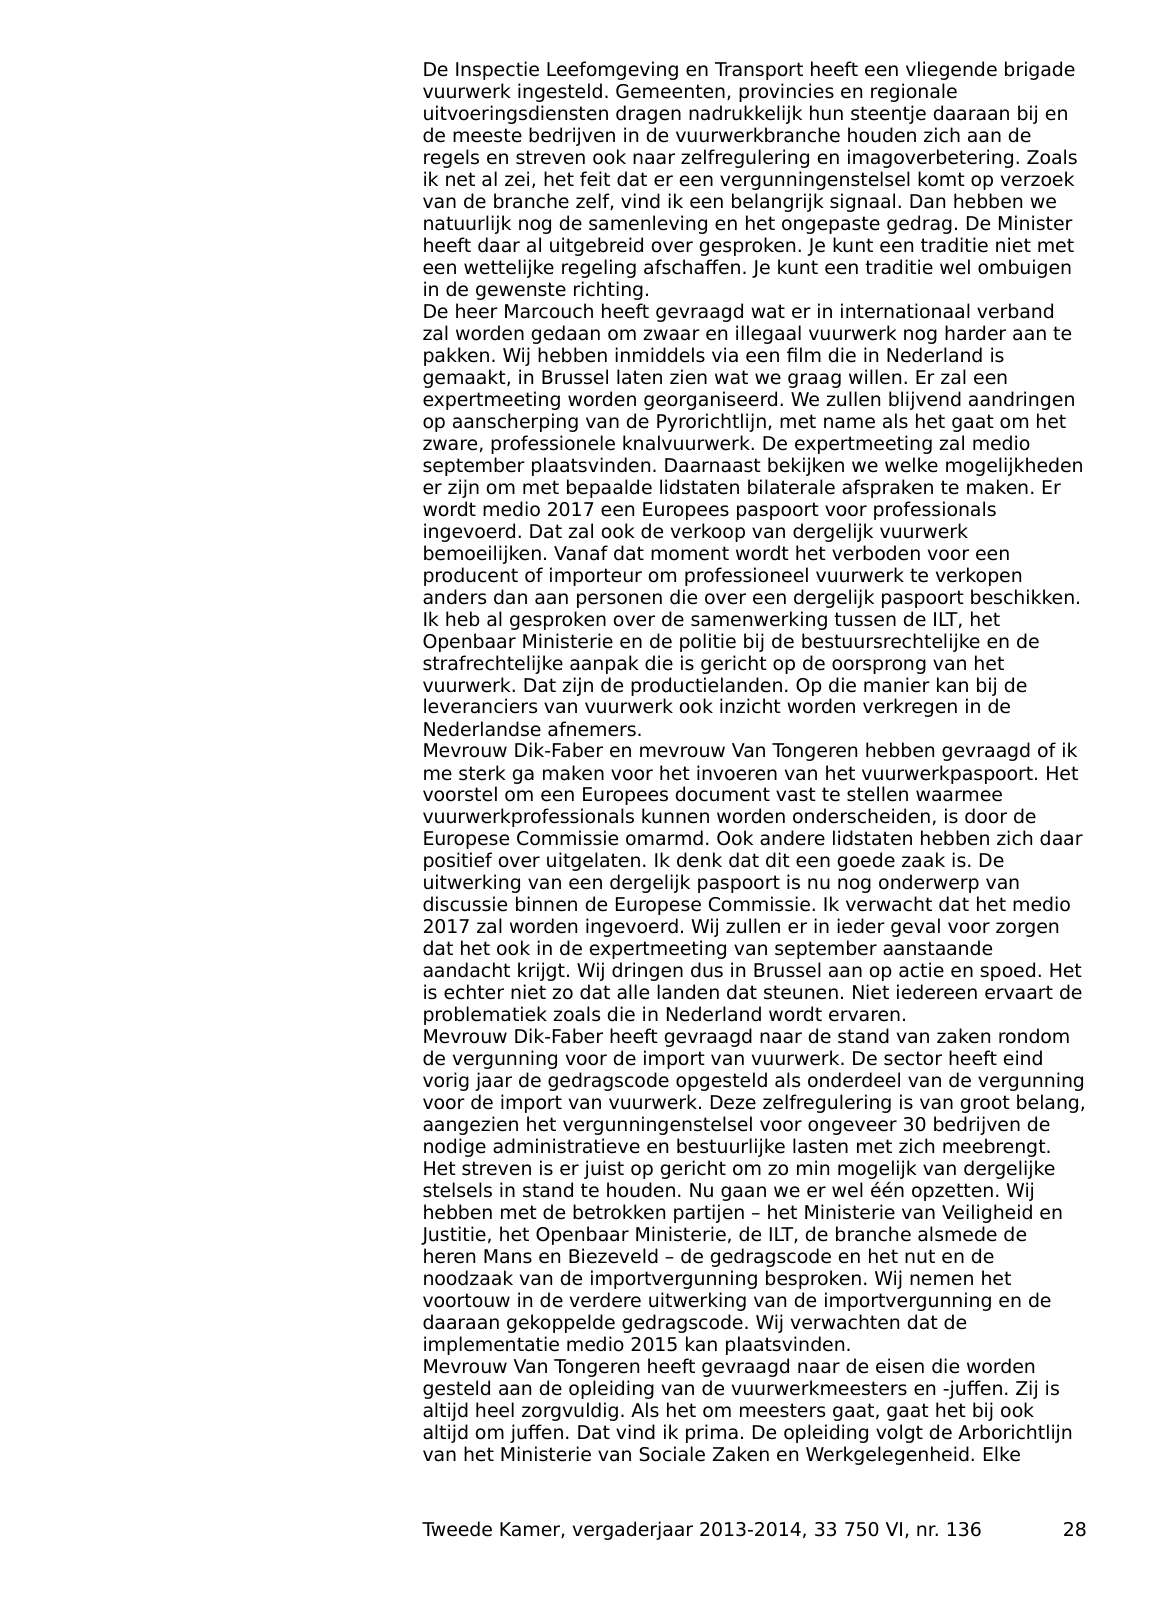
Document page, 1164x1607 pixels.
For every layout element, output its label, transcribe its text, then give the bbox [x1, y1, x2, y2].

text De heer Marcouch heeft gevraagd wat er in internationaal verband zal worden gedaan om zwaar en illegaal vuurwerk nog harder aan te pakken. Wij hebben inmiddels via een film die in Nederland is gemaakt, in Brussel laten zien wat we graag willen. Er zal een expertmeeting worden georganiseerd. We zullen blijvend aandringen op aanscherping van de Pyrorichtlijn, met name als het gaat om het zware, professionele knalvuurwerk. De expertmeeting zal medio september plaatsvinden. Daarnaast bekijken we welke mogelijkheden er zijn om met bepaalde lidstaten bilaterale afspraken te maken. Er wordt medio 2017 een Europees paspoort voor professionals ingevoerd. Dat zal ook de verkoop van dergelijk vuurwerk bemoeilijken. Vanaf dat moment wordt het verboden voor een producent of importeur om professioneel vuurwerk te verkopen anders dan aan personen die over een dergelijk paspoort beschikken. [422, 301, 1087, 608]
text Mevrouw Dik-Faber en mevrouw Van Tongeren hebben gevraagd of ik me sterk ga maken voor het invoeren van het vuurwerkpaspoort. Het voorstel om een Europees document vast te stellen waarmee vuurwerkprofessionals kunnen worden onderscheiden, is door de Europese Commissie omarmd. Ook andere lidstaten hebben zich daar positief over uitgelaten. Ik denk dat dit een goede zaak is. De uitwerking van een dergelijk paspoort is nu nog onderwerp van discussie binnen de Europese Commissie. Ik verwacht dat het medio 2017 zal worden ingevoerd. Wij zullen er in ieder geval voor zorgen dat het ook in de expertmeeting van september aanstaande aandacht krijgt. Wij dringen dus in Brussel aan op actie en spoed. Het is echter niet zo dat alle landen dat steunen. Niet iedereen ervaart de problematiek zoals die in Nederland wordt ervaren. [422, 740, 1087, 1026]
text Mevrouw Dik-Faber heeft gevraagd naar de stand van zaken rondom de vergunning voor de import van vuurwerk. De sector heeft eind vorig jaar de gedragscode opgesteld als onderdeel van de vergunning voor de import van vuurwerk. Deze zelfregulering is van groot belang, aangezien het vergunningenstelsel voor ongeveer 30 bedrijven de nodige administratieve en bestuurlijke lasten met zich meebrengt. Het streven is er juist op gericht om zo min mogelijk van dergelijke stelsels in stand te houden. Nu gaan we er wel één opzetten. Wij hebben met de betrokken partijen – het Ministerie van Veiligheid en Justitie, het Openbaar Ministerie, de ILT, de branche alsmede de heren Mans en Biezeveld – de gedragscode en het nut en de noodzaak van de importvergunning besproken. Wij nemen het voortouw in de verdere uitwerking van de importvergunning en de daaraan gekoppelde gedragscode. Wij verwachten dat de implementatie medio 2015 kan plaatsvinden. [422, 1026, 1087, 1356]
text Mevrouw Van Tongeren heeft gevraagd naar de eisen die worden gesteld aan de opleiding van de vuurwerkmeesters en -juffen. Zij is altijd heel zorgvuldig. Als het om meesters gaat, gaat het bij ook altijd om juffen. Dat vind ik prima. De opleiding volgt de Arborichtlijn van het Ministerie van Sociale Zaken en Werkgelegenheid. Elke [422, 1356, 1087, 1466]
text Ik heb al gesproken over de samenwerking tussen de ILT, het Openbaar Ministerie en de politie bij de bestuursrechtelijke en de strafrechtelijke aanpak die is gericht op de oorsprong van het vuurwerk. Dat zijn de productielanden. Op die manier kan bij de leveranciers van vuurwerk ook inzicht worden verkregen in de Nederlandse afnemers. [422, 608, 1087, 740]
text De Inspectie Leefomgeving en Transport heeft een vliegende brigade vuurwerk ingesteld. Gemeenten, provincies en regionale uitvoeringsdiensten dragen nadrukkelijk hun steentje daaraan bij en de meeste bedrijven in de vuurwerkbranche houden zich aan de regels en streven ook naar zelfregulering en imagoverbetering. Zoals ik net al zei, het feit dat er een vergunningenstelsel komt op verzoek van de branche zelf, vind ik een belangrijk signaal. Dan hebben we natuurlijk nog de samenleving en het ongepaste gedrag. De Minister heeft daar al uitgebreid over gesproken. Je kunt een traditie niet met een wettelijke regeling afschaffen. Je kunt een traditie wel ombuigen in de gewenste richting. [422, 59, 1087, 301]
